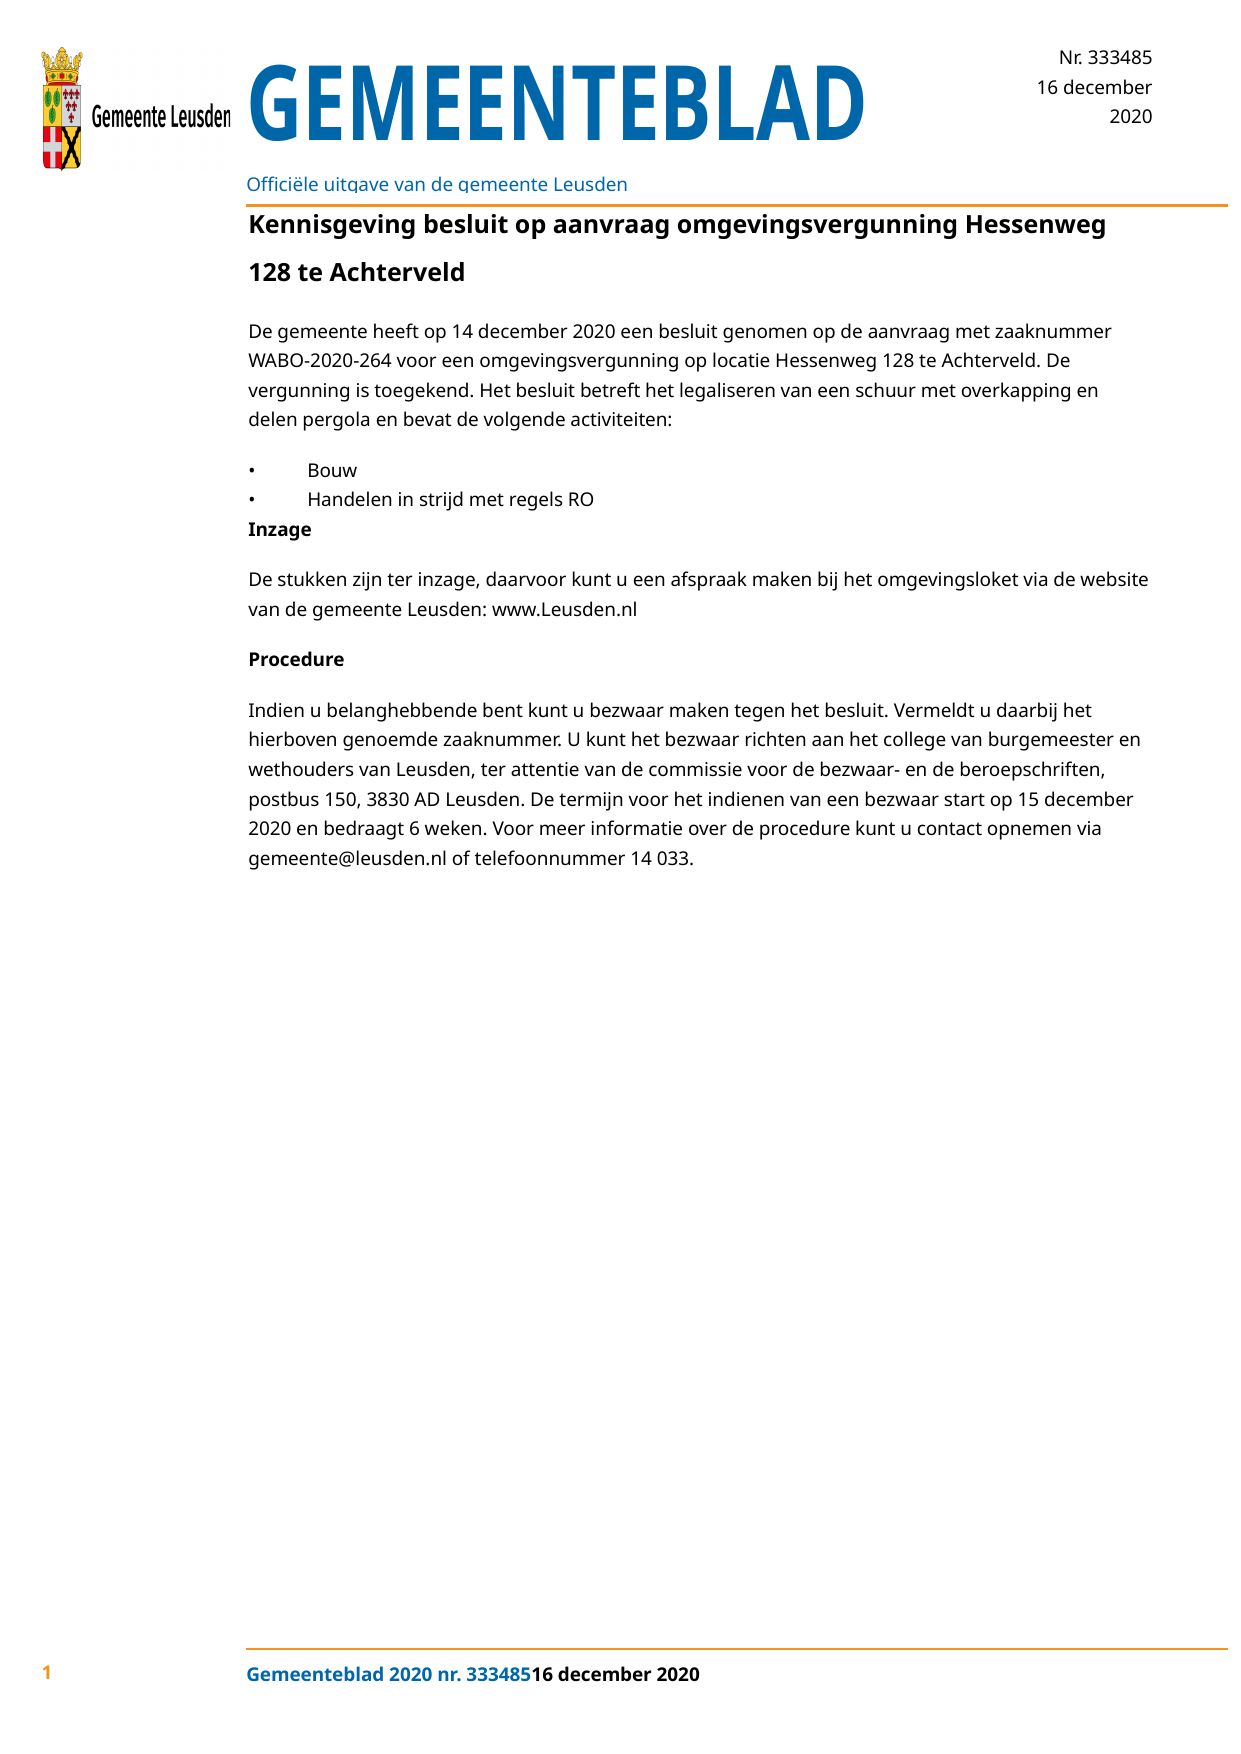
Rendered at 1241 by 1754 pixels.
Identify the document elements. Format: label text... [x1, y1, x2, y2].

text De gemeente heeft op 14 december 2020 een besluit genomen op de aanvraag met zaaknummer WABO-2020-264 voor een omgevingsvergunning op locatie Hessenweg 128 te Achterveld. De vergunning is toegekend. Het besluit betreft het legaliseren van een schuur met overkapping en delen pergola en bevat de volgende activiteiten: [248, 318, 1152, 432]
text Indien u belanghebbende bent kunt u bezwaar maken tegen het besluit. Vermeldt u daarbij het hierboven genoemde zaaknummer. U kunt het bezwaar richten aan het college van burgemeester en wethouders van Leusden, ter attentie van de commissie voor de bezwaar- en de beroepschriften, postbus 150, 3830 AD Leusden. De termijn voor het indienen van een bezwaar start op 15 december 2020 en bedraagt 6 weken. Voor meer informatie over de procedure kunt u contact opnemen via gemeente@leusden.nl of telefoonnummer 14 033. [248, 697, 1152, 871]
list Handelen in strijd met regels RO [248, 487, 1152, 512]
list Bouw [248, 457, 1152, 483]
text De stukken zijn ter inzage, daarvoor kunt u een afspraak maken bij het omgevingsloket via de website van de gemeente Leusden: www.Leusden.nl [248, 567, 1152, 622]
text Inzage [248, 516, 1152, 542]
picture [41, 47, 231, 172]
text Procedure [248, 647, 1152, 672]
text Kennisgeving besluit op aanvraag omgevingsvergunning Hessenweg 128 te Achterveld [248, 207, 1152, 288]
